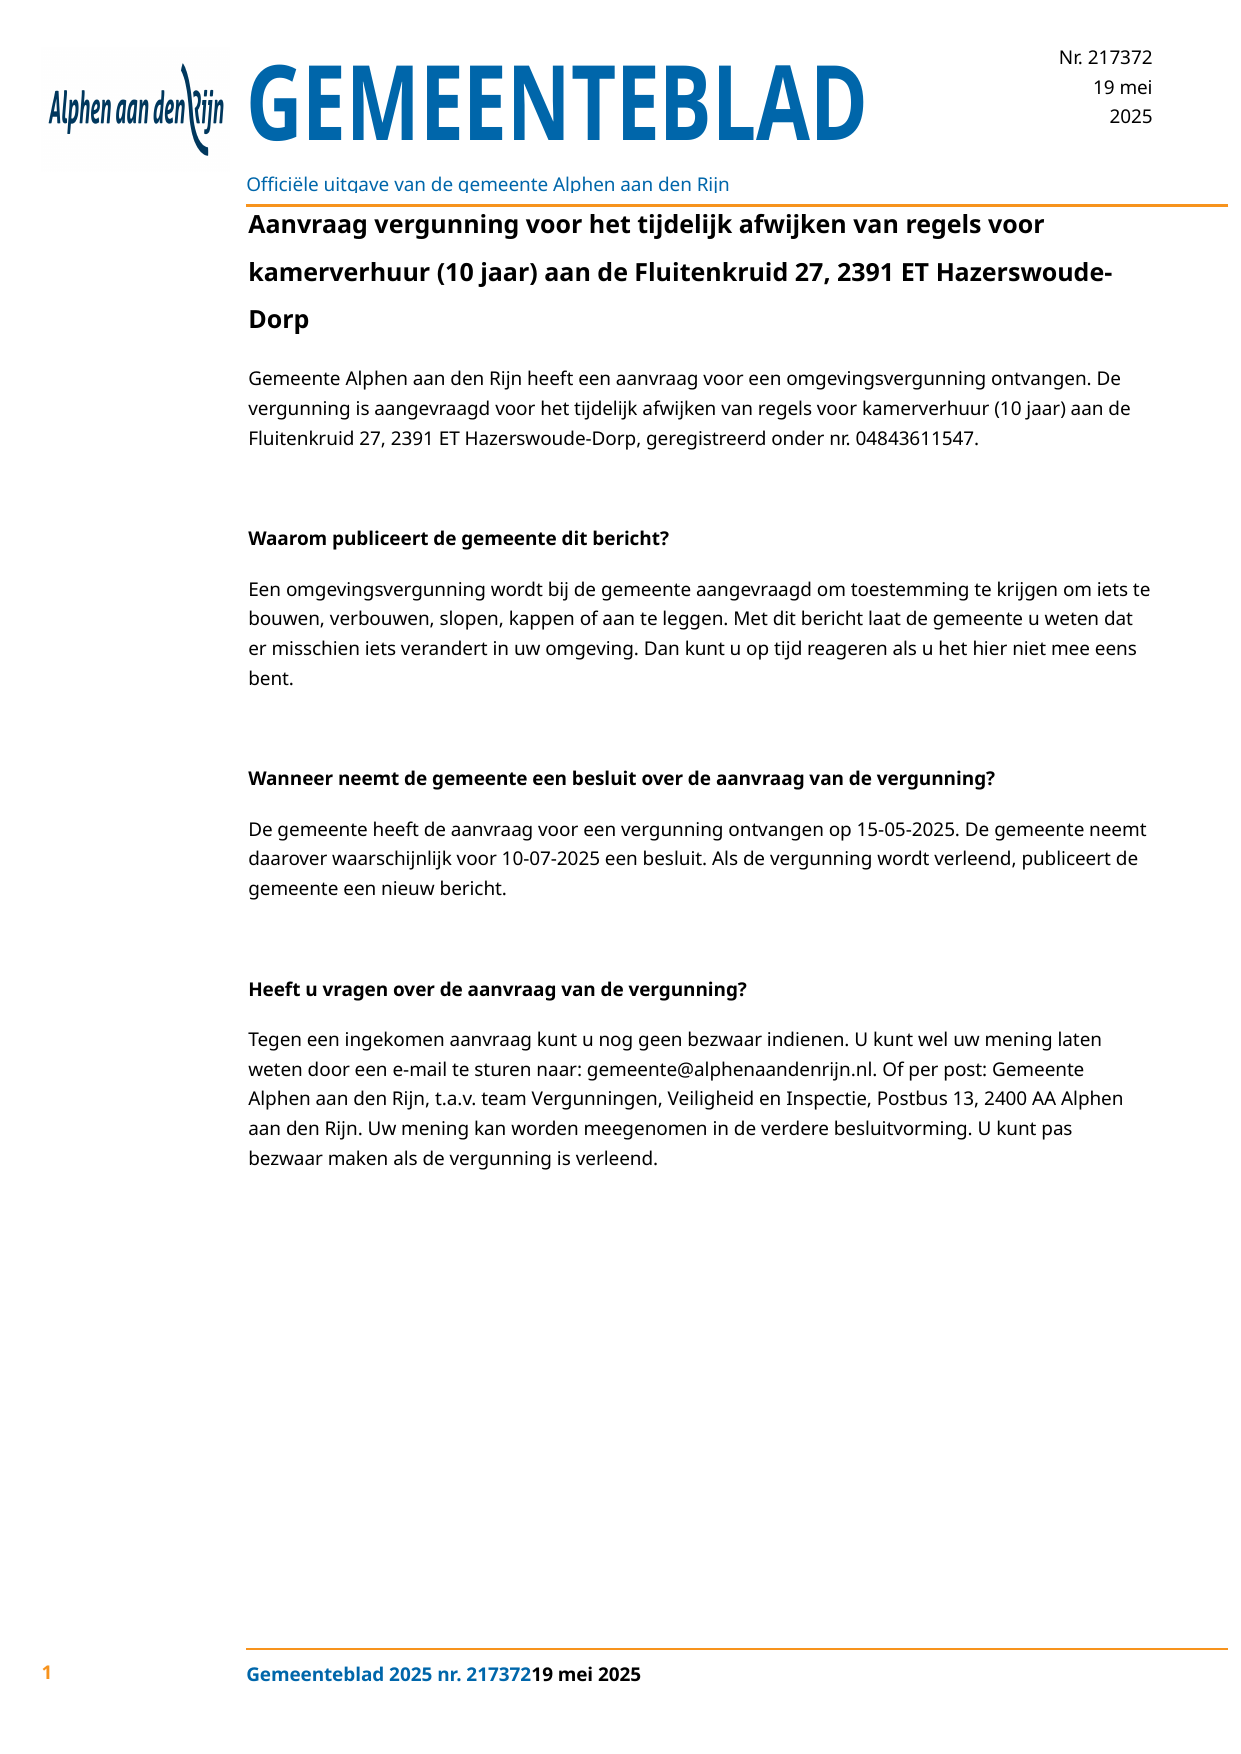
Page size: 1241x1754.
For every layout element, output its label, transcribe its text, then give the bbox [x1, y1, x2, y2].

text Heeft u vragen over de aanvraag van de vergunning? [248, 976, 1152, 1002]
picture [41, 47, 231, 172]
text Waarom publiceert de gemeente dit bericht? [248, 526, 1152, 551]
text Gemeente Alphen aan den Rijn heeft een aanvraag voor een omgevingsvergunning ontvangen. De vergunning is aangevraagd voor het tijdelijk afwijken van regels voor kamerverhuur (10 jaar) aan de Fluitenkruid 27, 2391 ET Hazerswoude-Dorp, geregistreerd onder nr. 04843611547. [248, 366, 1152, 450]
text Een omgevingsvergunning wordt bij de gemeente aangevraagd om toestemming te krijgen om iets te bouwen, verbouwen, slopen, kappen of aan te leggen. Met dit bericht laat de gemeente u weten dat er misschien iets verandert in uw omgeving. Dan kunt u op tijd reageren als u het hier niet mee eens bent. [248, 576, 1152, 690]
text De gemeente heeft de aanvraag voor een vergunning ontvangen op 15-05-2025. De gemeente neemt daarover waarschijnlijk voor 10-07-2025 een besluit. Als de vergunning wordt verleend, publiceert de gemeente een nieuw bericht. [248, 816, 1152, 901]
text Wanneer neemt de gemeente een besluit over de aanvraag van de vergunning? [248, 766, 1152, 791]
text Tegen een ingekomen aanvraag kunt u nog geen bezwaar indienen. U kunt wel uw mening laten weten door een e-mail te sturen naar: gemeente@alphenaandenrijn.nl. Of per post: Gemeente Alphen aan den Rijn, t.a.v. team Vergunningen, Veiligheid en Inspectie, Postbus 13, 2400 AA Alphen aan den Rijn. Uw mening kan worden meegenomen in de verdere besluitvorming. U kunt pas bezwaar maken als de vergunning is verleend. [248, 1026, 1152, 1170]
text Aanvraag vergunning voor het tijdelijk afwijken van regels voor kamerverhuur (10 jaar) aan de Fluitenkruid 27, 2391 ET Hazerswoude-Dorp [248, 207, 1152, 336]
